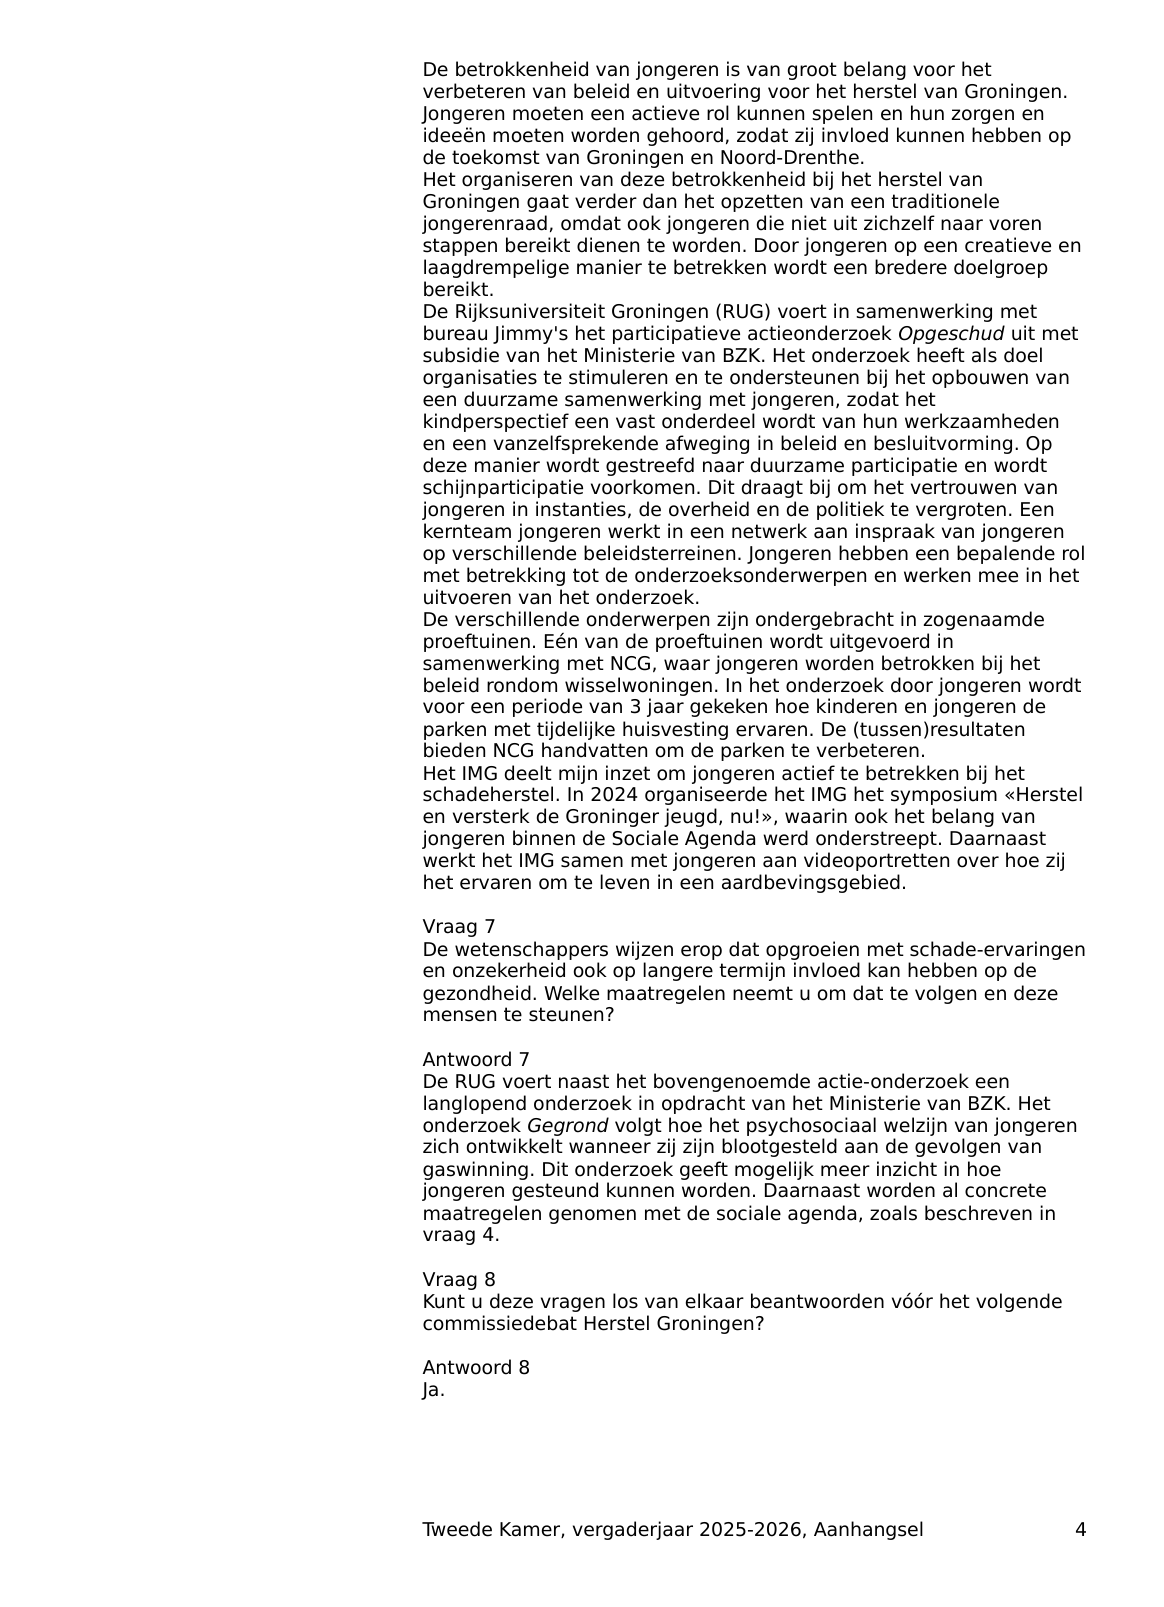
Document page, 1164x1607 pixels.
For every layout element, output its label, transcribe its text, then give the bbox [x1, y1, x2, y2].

text Het organiseren van deze betrokkenheid bij het herstel van Groningen gaat verder dan het opzetten van een traditionele jongerenraad, omdat ook jongeren die niet uit zichzelf naar voren stappen bereikt dienen te worden. Door jongeren op een creatieve en laagdrempelige manier te betrekken wordt een bredere doelgroep bereikt. [422, 169, 1087, 301]
text De Rijksuniversiteit Groningen (RUG) voert in samenwerking met bureau Jimmy's het participatieve actieonderzoek Opgeschud uit met subsidie van het Ministerie van BZK. Het onderzoek heeft als doel organisaties te stimuleren en te ondersteunen bij het opbouwen van een duurzame samenwerking met jongeren, zodat het kindperspectief een vast onderdeel wordt van hun werkzaamheden en een vanzelfsprekende afweging in beleid en besluitvorming. Op deze manier wordt gestreefd naar duurzame participatie en wordt schijnparticipatie voorkomen. Dit draagt bij om het vertrouwen van jongeren in instanties, de overheid en de politiek te vergroten. Een kernteam jongeren werkt in een netwerk aan inspraak van jongeren op verschillende beleidsterreinen. Jongeren hebben een bepalende rol met betrekking tot de onderzoeksonderwerpen en werken mee in het uitvoeren van het onderzoek. [422, 301, 1087, 608]
text De RUG voert naast het bovengenoemde actie-onderzoek een langlopend onderzoek in opdracht van het Ministerie van BZK. Het onderzoek Gegrond volgt hoe het psychosociaal welzijn van jongeren zich ontwikkelt wanneer zij zijn blootgesteld aan de gevolgen van gaswinning. Dit onderzoek geeft mogelijk meer inzicht in hoe jongeren gesteund kunnen worden. Daarnaast worden al concrete maatregelen genomen met de sociale agenda, zoals beschreven in vraag 4. [422, 1071, 1087, 1246]
text Vraag 8 [422, 1268, 1087, 1291]
text Antwoord 8 [422, 1357, 1087, 1379]
text De verschillende onderwerpen zijn ondergebracht in zogenaamde proeftuinen. Eén van de proeftuinen wordt uitgevoerd in samenwerking met NCG, waar jongeren worden betrokken bij het beleid rondom wisselwoningen. In het onderzoek door jongeren wordt voor een periode van 3 jaar gekeken hoe kinderen en jongeren de parken met tijdelijke huisvesting ervaren. De (tussen)resultaten bieden NCG handvatten om de parken te verbeteren. [422, 608, 1087, 762]
text Vraag 7 [422, 916, 1087, 938]
text De wetenschappers wijzen erop dat opgroeien met schade-ervaringen en onzekerheid ook op langere termijn invloed kan hebben op de gezondheid. Welke maatregelen neemt u om dat te volgen en deze mensen te steunen? [422, 938, 1087, 1026]
text Kunt u deze vragen los van elkaar beantwoorden vóór het volgende commissiedebat Herstel Groningen? [422, 1291, 1087, 1334]
text Ja. [422, 1379, 1087, 1401]
text Het IMG deelt mijn inzet om jongeren actief te betrekken bij het schadeherstel. In 2024 organiseerde het IMG het symposium «Herstel en versterk de Groninger jeugd, nu!», waarin ook het belang van jongeren binnen de Sociale Agenda werd onderstreept. Daarnaast werkt het IMG samen met jongeren aan videoportretten over hoe zij het ervaren om te leven in een aardbevingsgebied. [422, 762, 1087, 894]
text Antwoord 7 [422, 1048, 1087, 1071]
text De betrokkenheid van jongeren is van groot belang voor het verbeteren van beleid en uitvoering voor het herstel van Groningen. Jongeren moeten een actieve rol kunnen spelen en hun zorgen en ideeën moeten worden gehoord, zodat zij invloed kunnen hebben op de toekomst van Groningen en Noord-Drenthe. [422, 59, 1087, 169]
